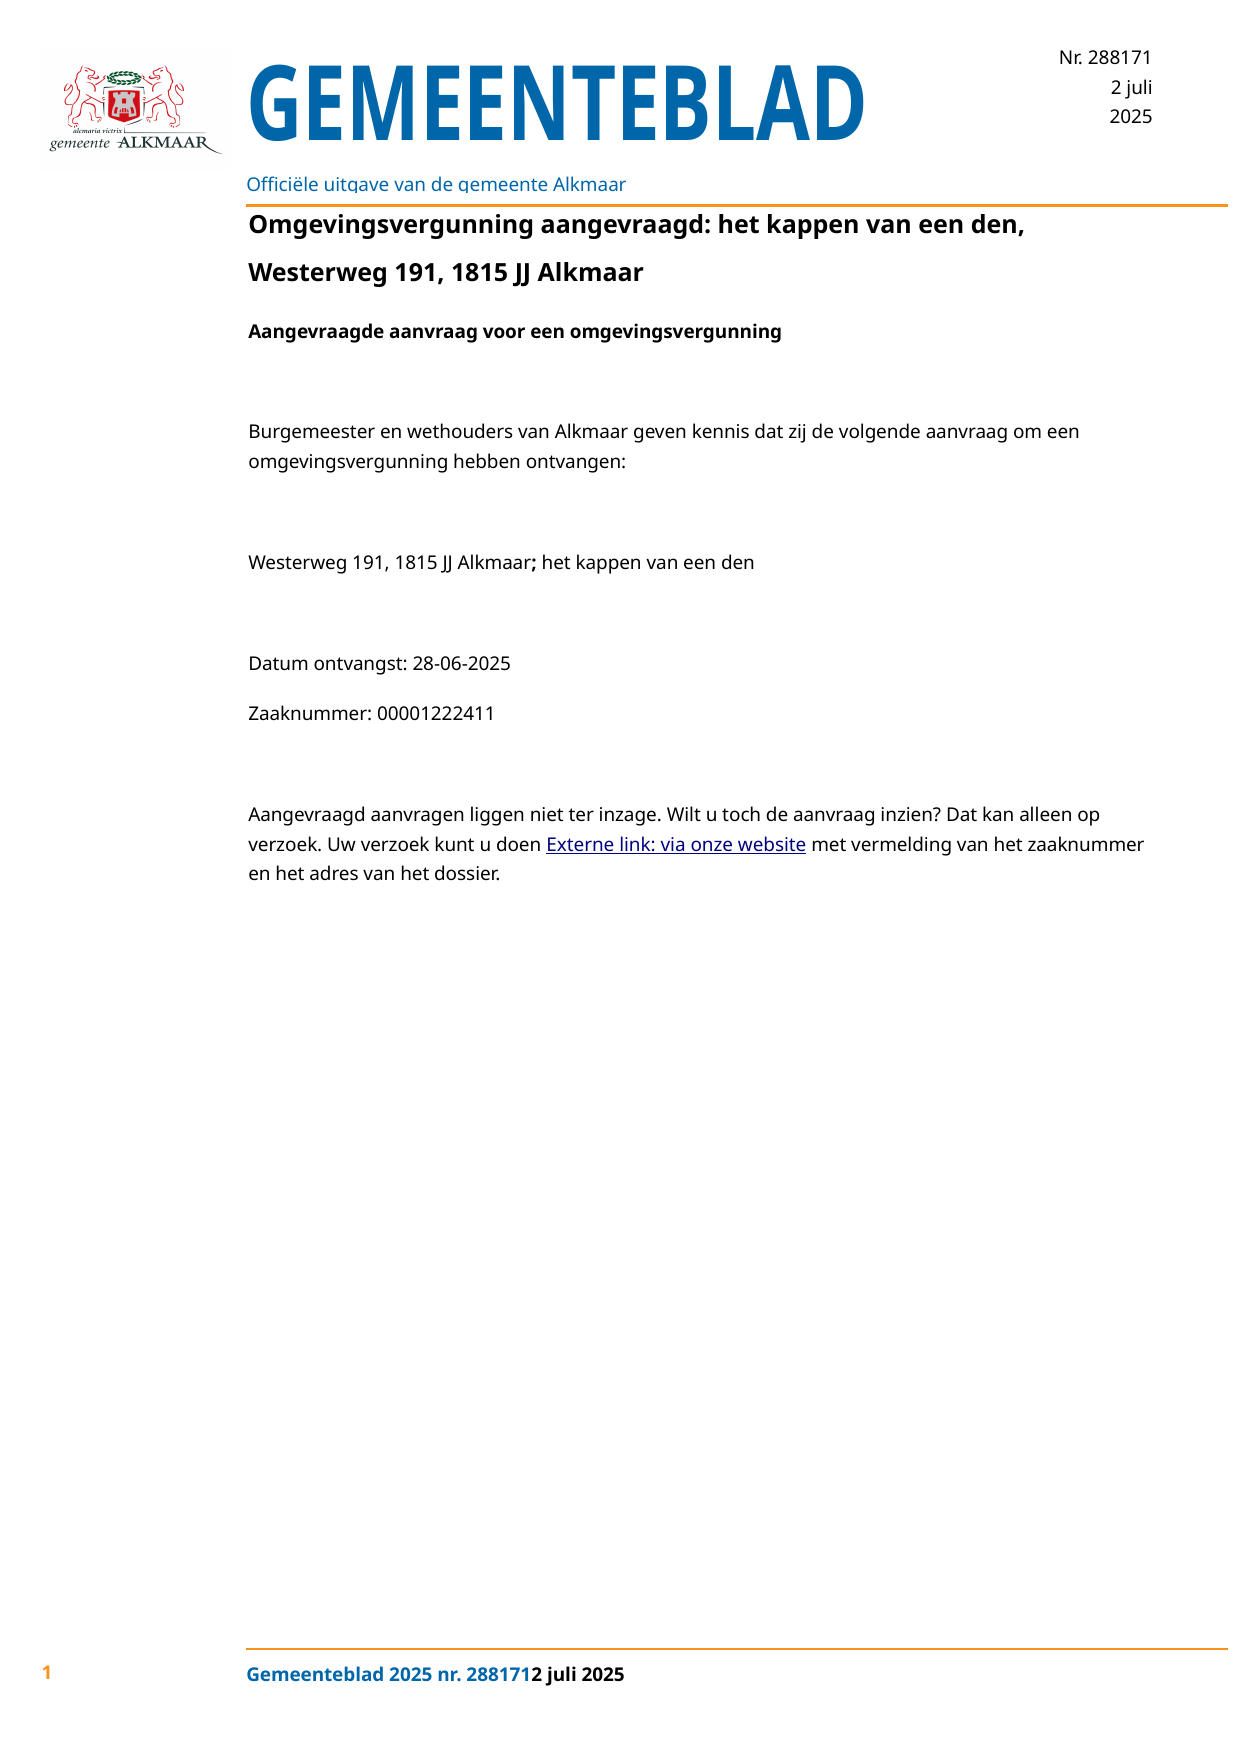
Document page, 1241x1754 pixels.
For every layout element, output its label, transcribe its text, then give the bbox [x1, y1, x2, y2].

text Aangevraagd aanvragen liggen niet ter inzage. Wilt u toch de aanvraag inzien? Dat kan alleen op verzoek. Uw verzoek kunt u doen Externe link: via onze website met vermelding van het zaaknummer en het adres van het dossier. [248, 801, 1152, 886]
picture [41, 47, 231, 172]
text Datum ontvangst: 28-06-2025 [248, 650, 1152, 676]
text Aangevraagde aanvraag voor een omgevingsvergunning [248, 318, 1152, 344]
text Westerweg 191, 1815 JJ Alkmaar; het kappen van een den [248, 549, 1152, 575]
text Omgevingsvergunning aangevraagd: het kappen van een den, Westerweg 191, 1815 JJ Alkmaar [248, 207, 1152, 288]
text Burgemeester en wethouders van Alkmaar geven kennis dat zij de volgende aanvraag om een omgevingsvergunning hebben ontvangen: [248, 419, 1152, 474]
text Zaaknummer: 00001222411 [248, 700, 1152, 726]
